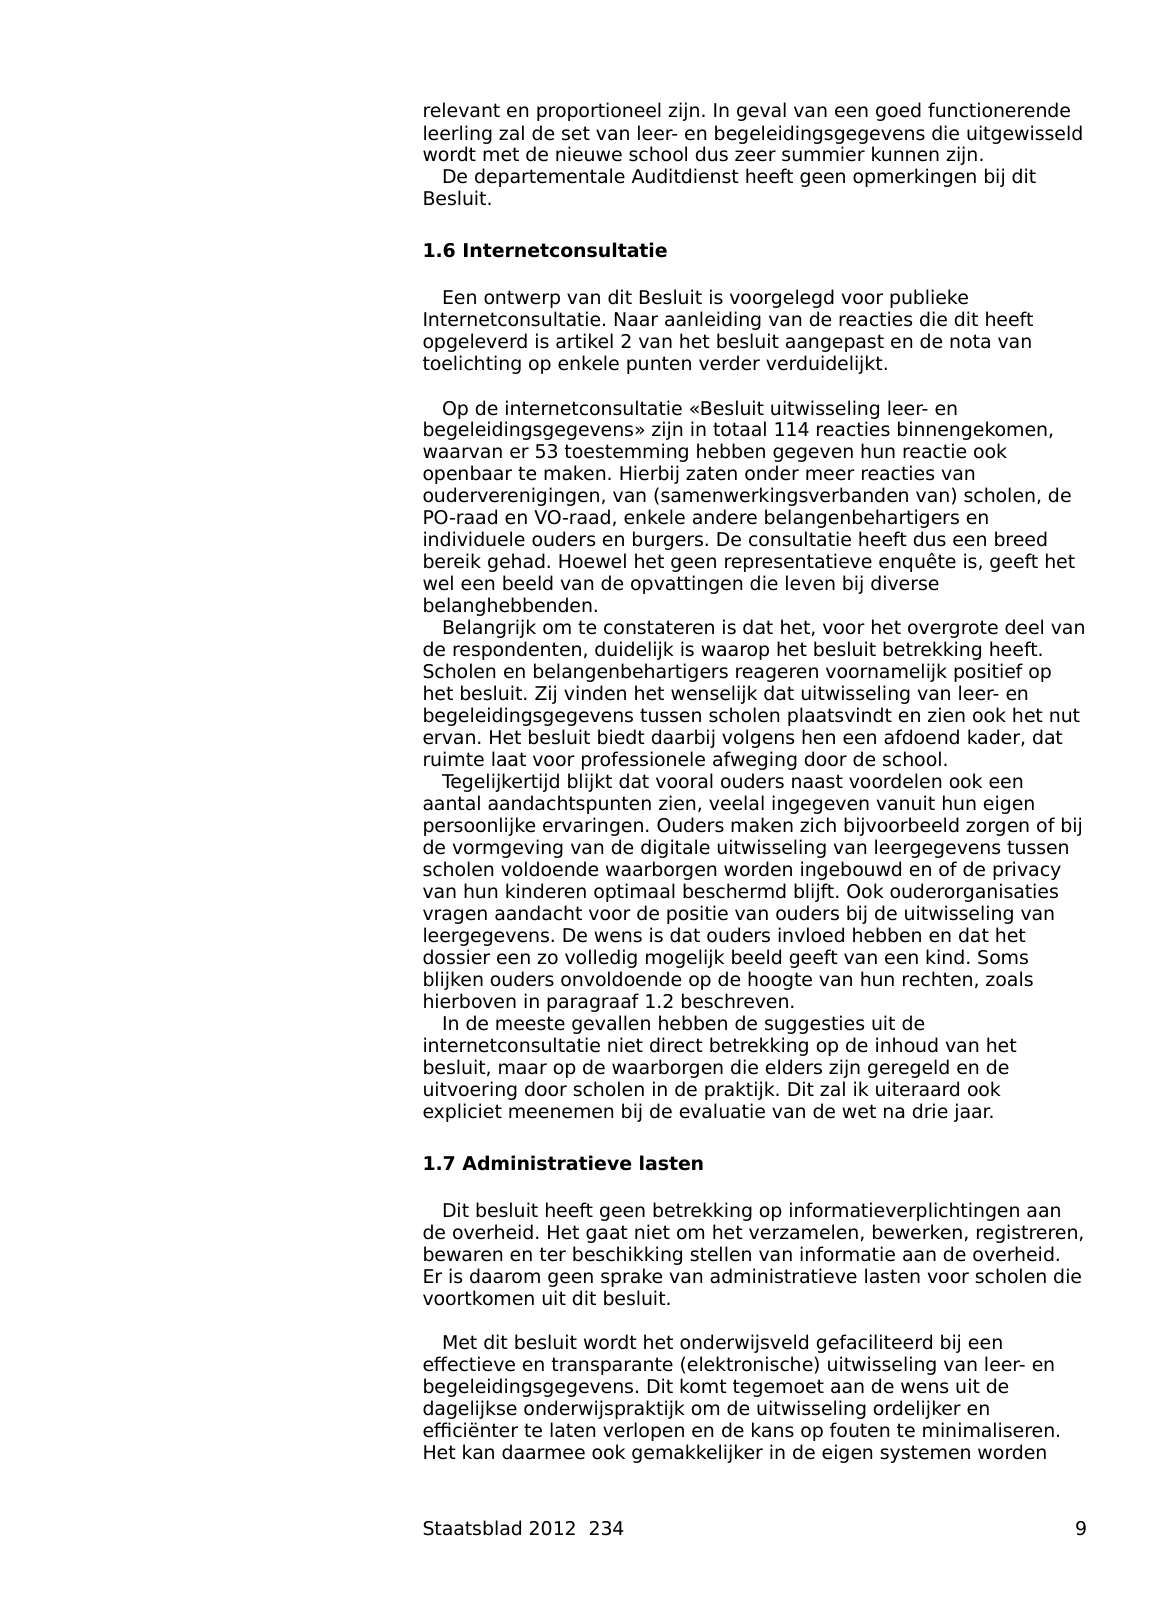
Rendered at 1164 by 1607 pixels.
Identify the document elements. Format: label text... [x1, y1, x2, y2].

text Belangrijk om te constateren is dat het, voor het overgrote deel van de respondenten, duidelijk is waarop het besluit betrekking heeft. Scholen en belangenbehartigers reageren voornamelijk positief op het besluit. Zij vinden het wenselijk dat uitwisseling van leer- en begeleidingsgegevens tussen scholen plaatsvindt en zien ook het nut ervan. Het besluit biedt daarbij volgens hen een afdoend kader, dat ruimte laat voor professionele afweging door de school. [422, 617, 1087, 771]
text Met dit besluit wordt het onderwijsveld gefaciliteerd bij een effectieve en transparante (elektronische) uitwisseling van leer- en begeleidingsgegevens. Dit komt tegemoet aan de wens uit de dagelijkse onderwijspraktijk om de uitwisseling ordelijker en efficiënter te laten verlopen en de kans op fouten te minimaliseren. Het kan daarmee ook gemakkelijker in de eigen systemen worden [422, 1332, 1087, 1464]
text Op de internetconsultatie «Besluit uitwisseling leer- en begeleidingsgegevens» zijn in totaal 114 reacties binnengekomen, waarvan er 53 toestemming hebben gegeven hun reactie ook openbaar te maken. Hierbij zaten onder meer reacties van ouderverenigingen, van (samenwerkingsverbanden van) scholen, de PO-raad en VO-raad, enkele andere belangenbehartigers en individuele ouders en burgers. De consultatie heeft dus een breed bereik gehad. Hoewel het geen representatieve enquête is, geeft het wel een beeld van de opvattingen die leven bij diverse belanghebbenden. [422, 397, 1087, 617]
text Tegelijkertijd blijkt dat vooral ouders naast voordelen ook een aantal aandachtspunten zien, veelal ingegeven vanuit hun eigen persoonlijke ervaringen. Ouders maken zich bijvoorbeeld zorgen of bij de vormgeving van de digitale uitwisseling van leergegevens tussen scholen voldoende waarborgen worden ingebouwd en of de privacy van hun kinderen optimaal beschermd blijft. Ook ouderorganisaties vragen aandacht voor de positie van ouders bij de uitwisseling van leergegevens. De wens is dat ouders invloed hebben en dat het dossier een zo volledig mogelijk beeld geeft van een kind. Soms blijken ouders onvoldoende op de hoogte van hun rechten, zoals hierboven in paragraaf 1.2 beschreven. [422, 771, 1087, 1013]
text relevant en proportioneel zijn. In geval van een goed functionerende leerling zal de set van leer- en begeleidingsgegevens die uitgewisseld wordt met de nieuwe school dus zeer summier kunnen zijn. [422, 100, 1087, 166]
subtitle 1.6 Internetconsultatie [422, 240, 1087, 262]
text Dit besluit heeft geen betrekking op informatieverplichtingen aan de overheid. Het gaat niet om het verzamelen, bewerken, registreren, bewaren en ter beschikking stellen van informatie aan de overheid. Er is daarom geen sprake van administratieve lasten voor scholen die voortkomen uit dit besluit. [422, 1200, 1087, 1309]
subtitle 1.7 Administratieve lasten [422, 1153, 1087, 1175]
text In de meeste gevallen hebben de suggesties uit de internetconsultatie niet direct betrekking op de inhoud van het besluit, maar op de waarborgen die elders zijn geregeld en de uitvoering door scholen in de praktijk. Dit zal ik uiteraard ook expliciet meenemen bij de evaluatie van de wet na drie jaar. [422, 1013, 1087, 1123]
text De departementale Auditdienst heeft geen opmerkingen bij dit Besluit. [422, 166, 1087, 210]
text Een ontwerp van dit Besluit is voorgelegd voor publieke Internetconsultatie. Naar aanleiding van de reacties die dit heeft opgeleverd is artikel 2 van het besluit aangepast en de nota van toelichting op enkele punten verder verduidelijkt. [422, 287, 1087, 375]
